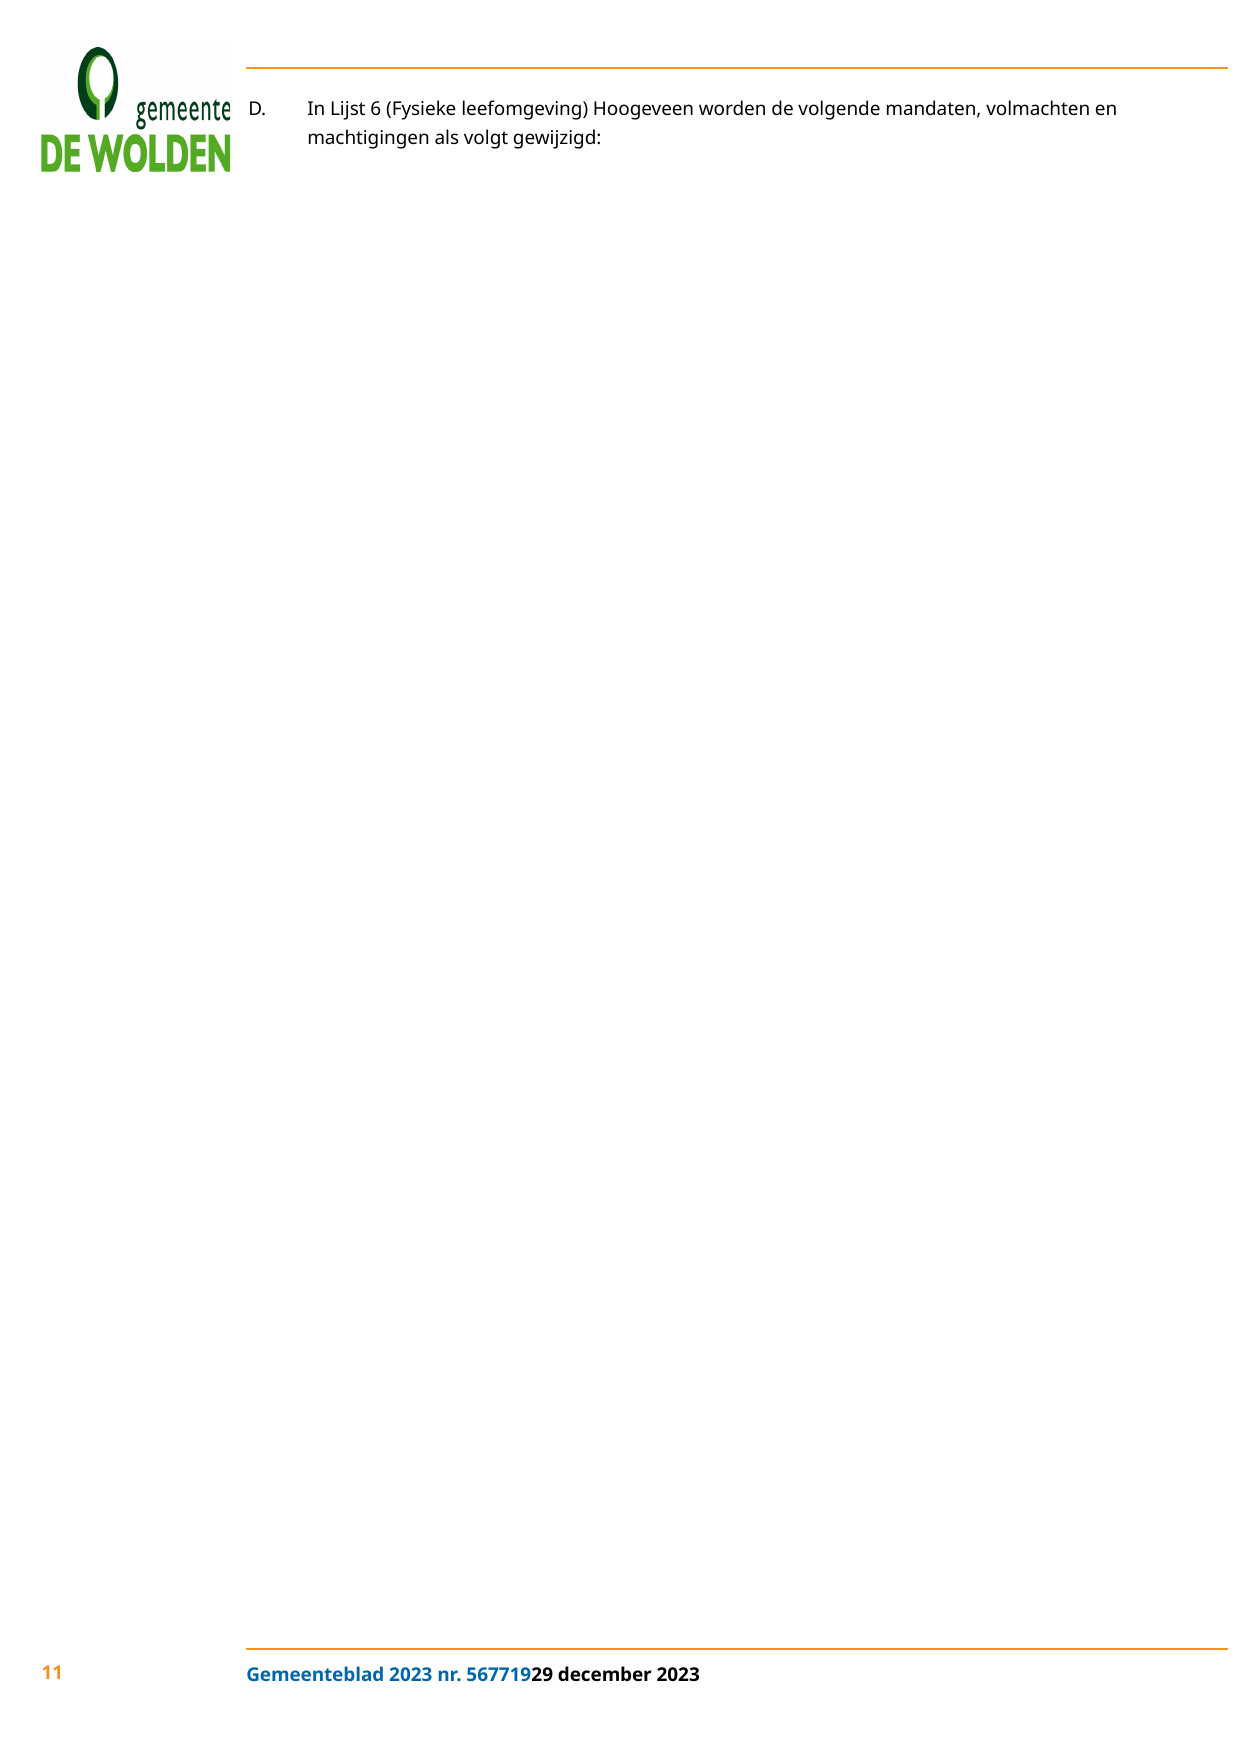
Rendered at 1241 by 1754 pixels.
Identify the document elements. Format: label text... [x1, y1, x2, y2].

list In Lijst 6 (Fysieke leefomgeving) Hoogeveen worden de volgende mandaten, volmachten en machtigingen als volgt gewijzigd: [248, 95, 1152, 150]
picture [41, 47, 231, 172]
